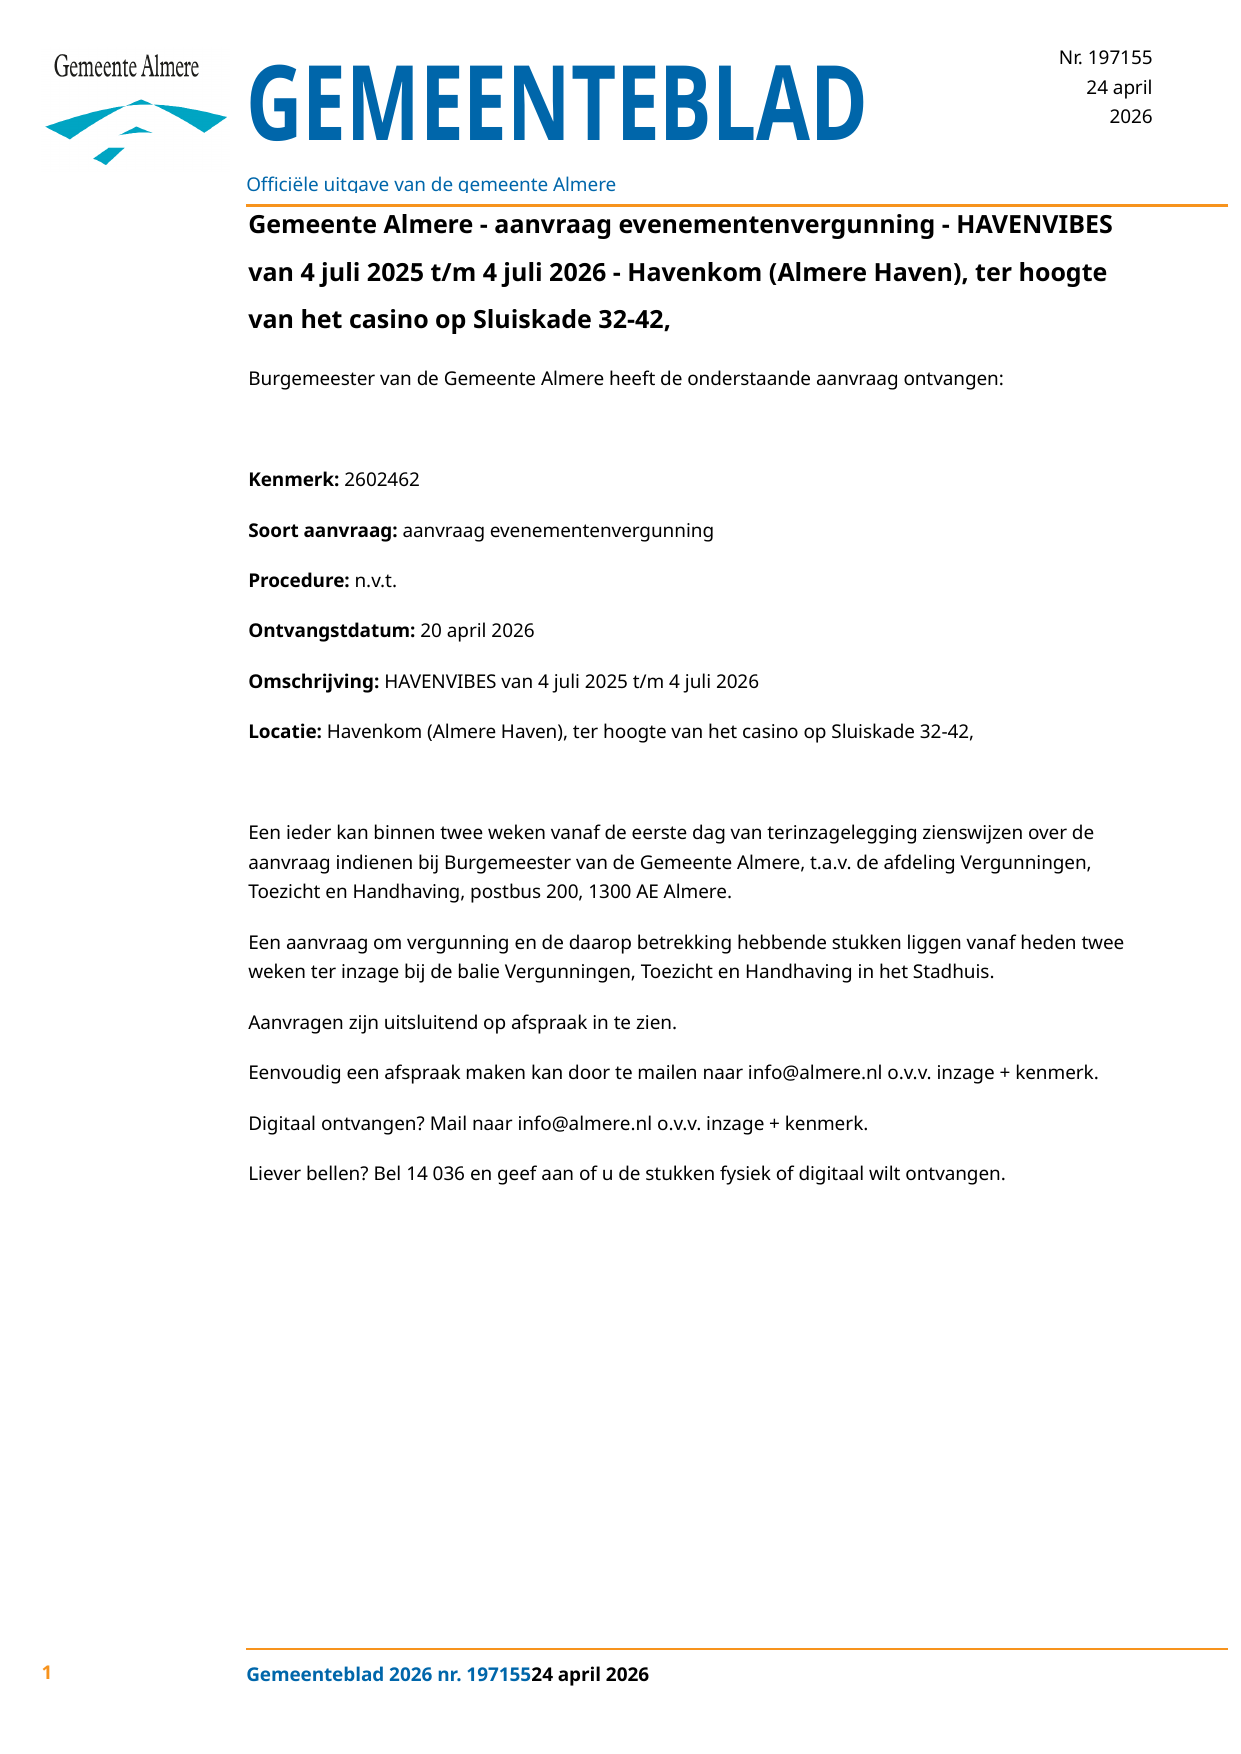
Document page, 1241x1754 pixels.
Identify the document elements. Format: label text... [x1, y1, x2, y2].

text Aanvragen zijn uitsluitend op afspraak in te zien. [248, 1009, 1152, 1034]
text Eenvoudig een afspraak maken kan door te mailen naar info@almere.nl o.v.v. inzage + kenmerk. [248, 1059, 1152, 1085]
text Soort aanvraag: aanvraag evenementenvergunning [248, 517, 1152, 542]
text Kenmerk: 2602462 [248, 466, 1152, 492]
text Burgemeester van de Gemeente Almere heeft de onderstaande aanvraag ontvangen: [248, 366, 1152, 391]
text Procedure: n.v.t. [248, 567, 1152, 593]
text Een aanvraag om vergunning en de daarop betrekking hebbende stukken liggen vanaf heden twee weken ter inzage bij de balie Vergunningen, Toezicht en Handhaving in het Stadhuis. [248, 929, 1152, 984]
picture [41, 47, 231, 172]
text Ontvangstdatum: 20 april 2026 [248, 618, 1152, 643]
text Gemeente Almere - aanvraag evenementenvergunning - HAVENVIBES van 4 juli 2025 t/m 4 juli 2026 - Havenkom (Almere Haven), ter hoogte van het casino op Sluiskade 32-42, [248, 207, 1152, 336]
text Een ieder kan binnen twee weken vanaf de eerste dag van terinzagelegging zienswijzen over de aanvraag indienen bij Burgemeester van de Gemeente Almere, t.a.v. de afdeling Vergunningen, Toezicht en Handhaving, postbus 200, 1300 AE Almere. [248, 819, 1152, 904]
text Locatie: Havenkom (Almere Haven), ter hoogte van het casino op Sluiskade 32-42, [248, 718, 1152, 744]
text Liever bellen? Bel 14 036 en geef aan of u de stukken fysiek of digitaal wilt ontvangen. [248, 1160, 1152, 1186]
text Digitaal ontvangen? Mail naar info@almere.nl o.v.v. inzage + kenmerk. [248, 1110, 1152, 1135]
text Omschrijving: HAVENVIBES van 4 juli 2025 t/m 4 juli 2026 [248, 668, 1152, 694]
